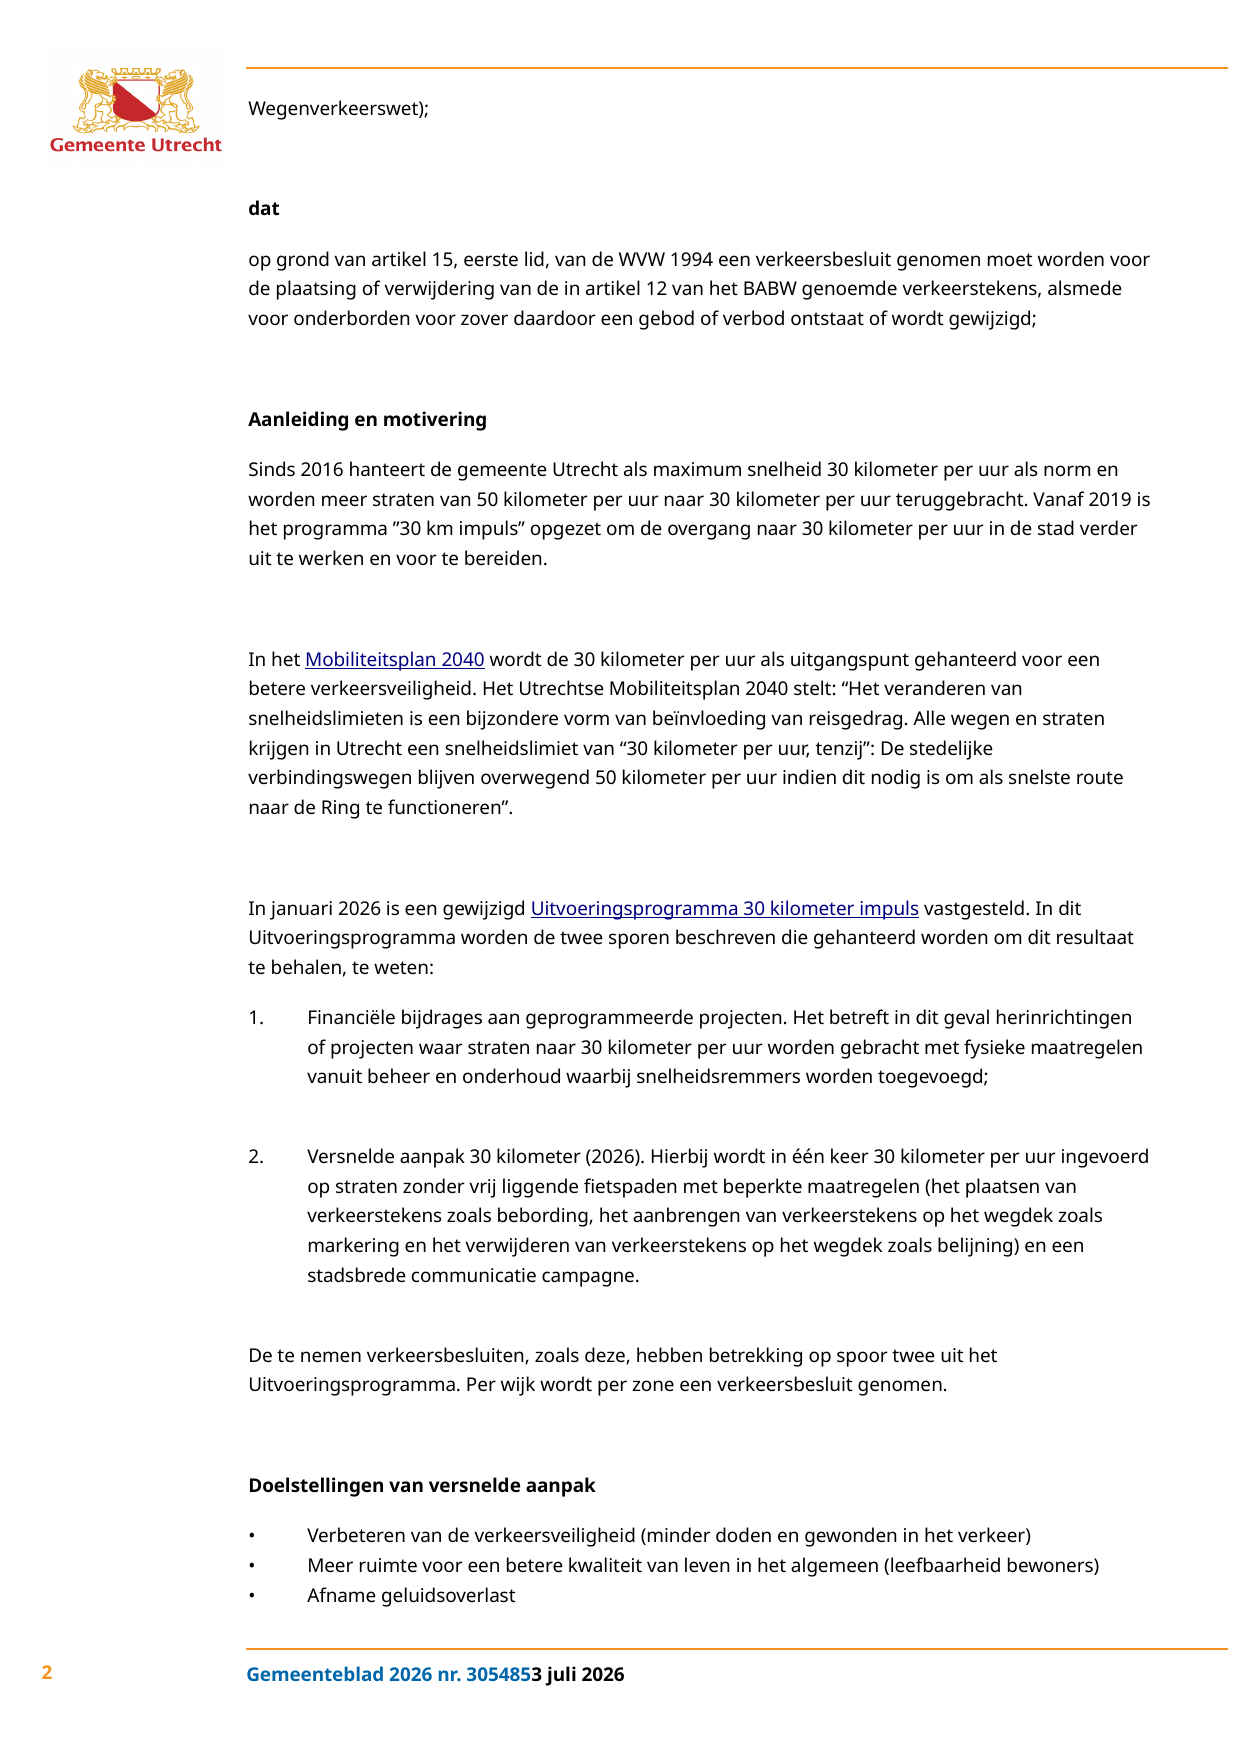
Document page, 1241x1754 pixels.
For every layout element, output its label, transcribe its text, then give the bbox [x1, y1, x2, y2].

list Verbeteren van de verkeersveiligheid (minder doden en gewonden in het verkeer) [248, 1523, 1152, 1548]
text In het Mobiliteitsplan 2040 wordt de 30 kilometer per uur als uitgangspunt gehanteerd voor een betere verkeersveiligheid. Het Utrechtse Mobiliteitsplan 2040 stelt: “Het veranderen van snelheidslimieten is een bijzondere vorm van beïnvloeding van reisgedrag. Alle wegen en straten krijgen in Utrecht een snelheidslimiet van “30 kilometer per uur, tenzij”: De stedelijke verbindingswegen blijven overwegend 50 kilometer per uur indien dit nodig is om als snelste route naar de Ring te functioneren”. [248, 646, 1152, 820]
text op grond van artikel 15, eerste lid, van de WVW 1994 een verkeersbesluit genomen moet worden voor de plaatsing of verwijdering van de in artikel 12 van het BABW genoemde verkeerstekens, alsmede voor onderborden voor zover daardoor een gebod of verbod ontstaat of wordt gewijzigd; [248, 246, 1152, 331]
text Sinds 2016 hanteert de gemeente Utrecht als maximum snelheid 30 kilometer per uur als norm en worden meer straten van 50 kilometer per uur naar 30 kilometer per uur teruggebracht. Vanaf 2019 is het programma ”30 km impuls” opgezet om de overgang naar 30 kilometer per uur in de stad verder uit te werken en voor te bereiden. [248, 456, 1152, 571]
text Doelstellingen van versnelde aanpak [248, 1472, 1152, 1498]
list Afname geluidsoverlast [248, 1582, 1152, 1608]
text Aanleiding en motivering [248, 406, 1152, 432]
text Wegenverkeerswet); [248, 95, 1152, 121]
picture [41, 47, 231, 172]
list Meer ruimte voor een betere kwaliteit van leven in het algemeen (leefbaarheid bewoners) [248, 1552, 1152, 1578]
text De te nemen verkeersbesluiten, zoals deze, hebben betrekking op spoor twee uit het Uitvoeringsprogramma. Per wijk wordt per zone een verkeersbesluit genomen. [248, 1342, 1152, 1397]
list Financiële bijdrages aan geprogrammeerde projecten. Het betreft in dit geval herinrichtingen of projecten waar straten naar 30 kilometer per uur worden gebracht met fysieke maatregelen vanuit beheer en onderhoud waarbij snelheidsremmers worden toegevoegd; [248, 1004, 1152, 1089]
text dat [248, 196, 1152, 221]
text In januari 2026 is een gewijzigd Uitvoeringsprogramma 30 kilometer impuls vastgesteld. In dit Uitvoeringsprogramma worden de twee sporen beschreven die gehanteerd worden om dit resultaat te behalen, te weten: [248, 895, 1152, 980]
list Versnelde aanpak 30 kilometer (2026). Hierbij wordt in één keer 30 kilometer per uur ingevoerd op straten zonder vrij liggende fietspaden met beperkte maatregelen (het plaatsen van verkeerstekens zoals bebording, het aanbrengen van verkeerstekens op het wegdek zoals markering en het verwijderen van verkeerstekens op het wegdek zoals belijning) en een stadsbrede communicatie campagne. [248, 1143, 1152, 1288]
